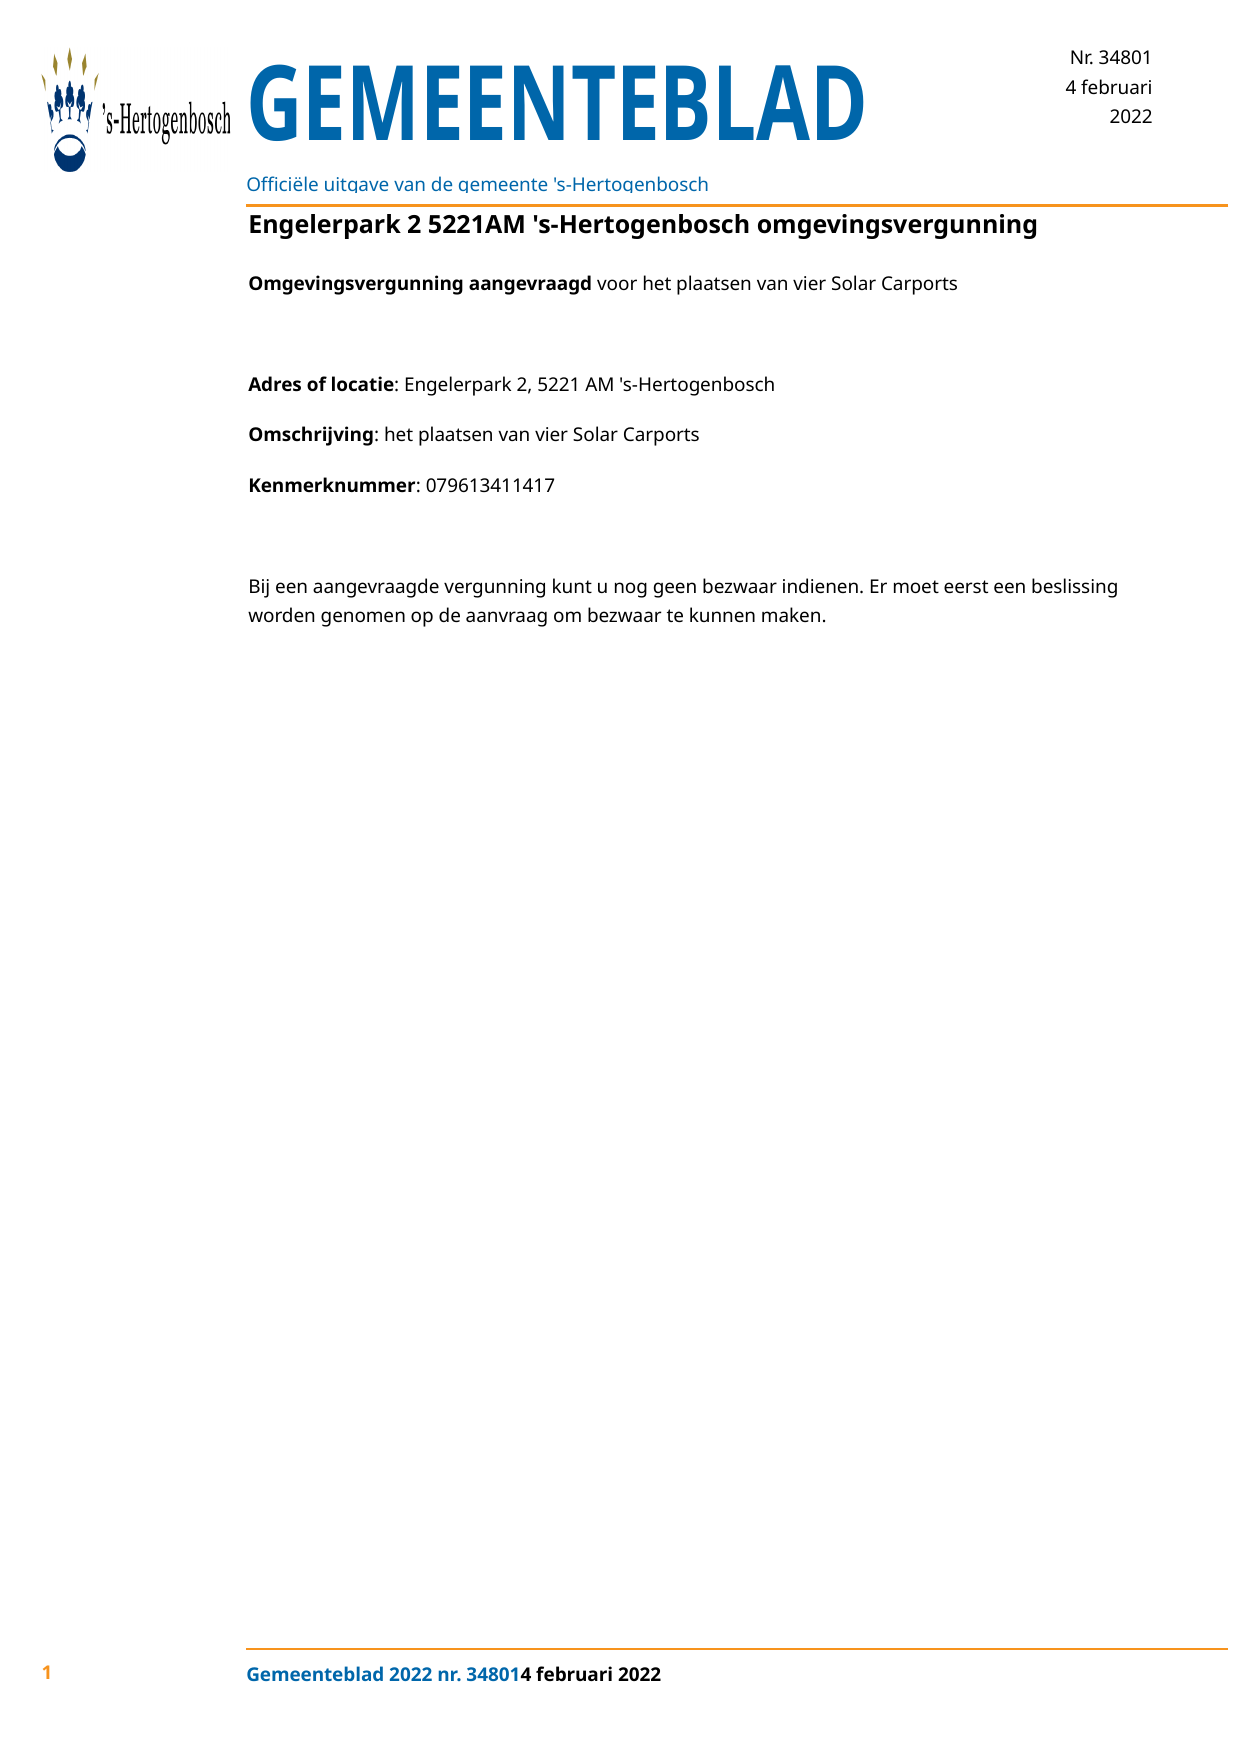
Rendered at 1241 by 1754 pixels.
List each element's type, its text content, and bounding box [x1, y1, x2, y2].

text Bij een aangevraagde vergunning kunt u nog geen bezwaar indienen. Er moet eerst een beslissing worden genomen op de aanvraag om bezwaar te kunnen maken. [248, 573, 1152, 628]
text Kenmerknummer: 079613411417 [248, 472, 1152, 498]
text Omgevingsvergunning aangevraagd voor het plaatsen van vier Solar Carports [248, 270, 1152, 296]
text Adres of locatie: Engelerpark 2, 5221 AM 's-Hertogenbosch [248, 371, 1152, 397]
picture [41, 47, 231, 172]
text Omschrijving: het plaatsen van vier Solar Carports [248, 422, 1152, 447]
text Engelerpark 2 5221AM 's-Hertogenbosch omgevingsvergunning [248, 207, 1152, 241]
